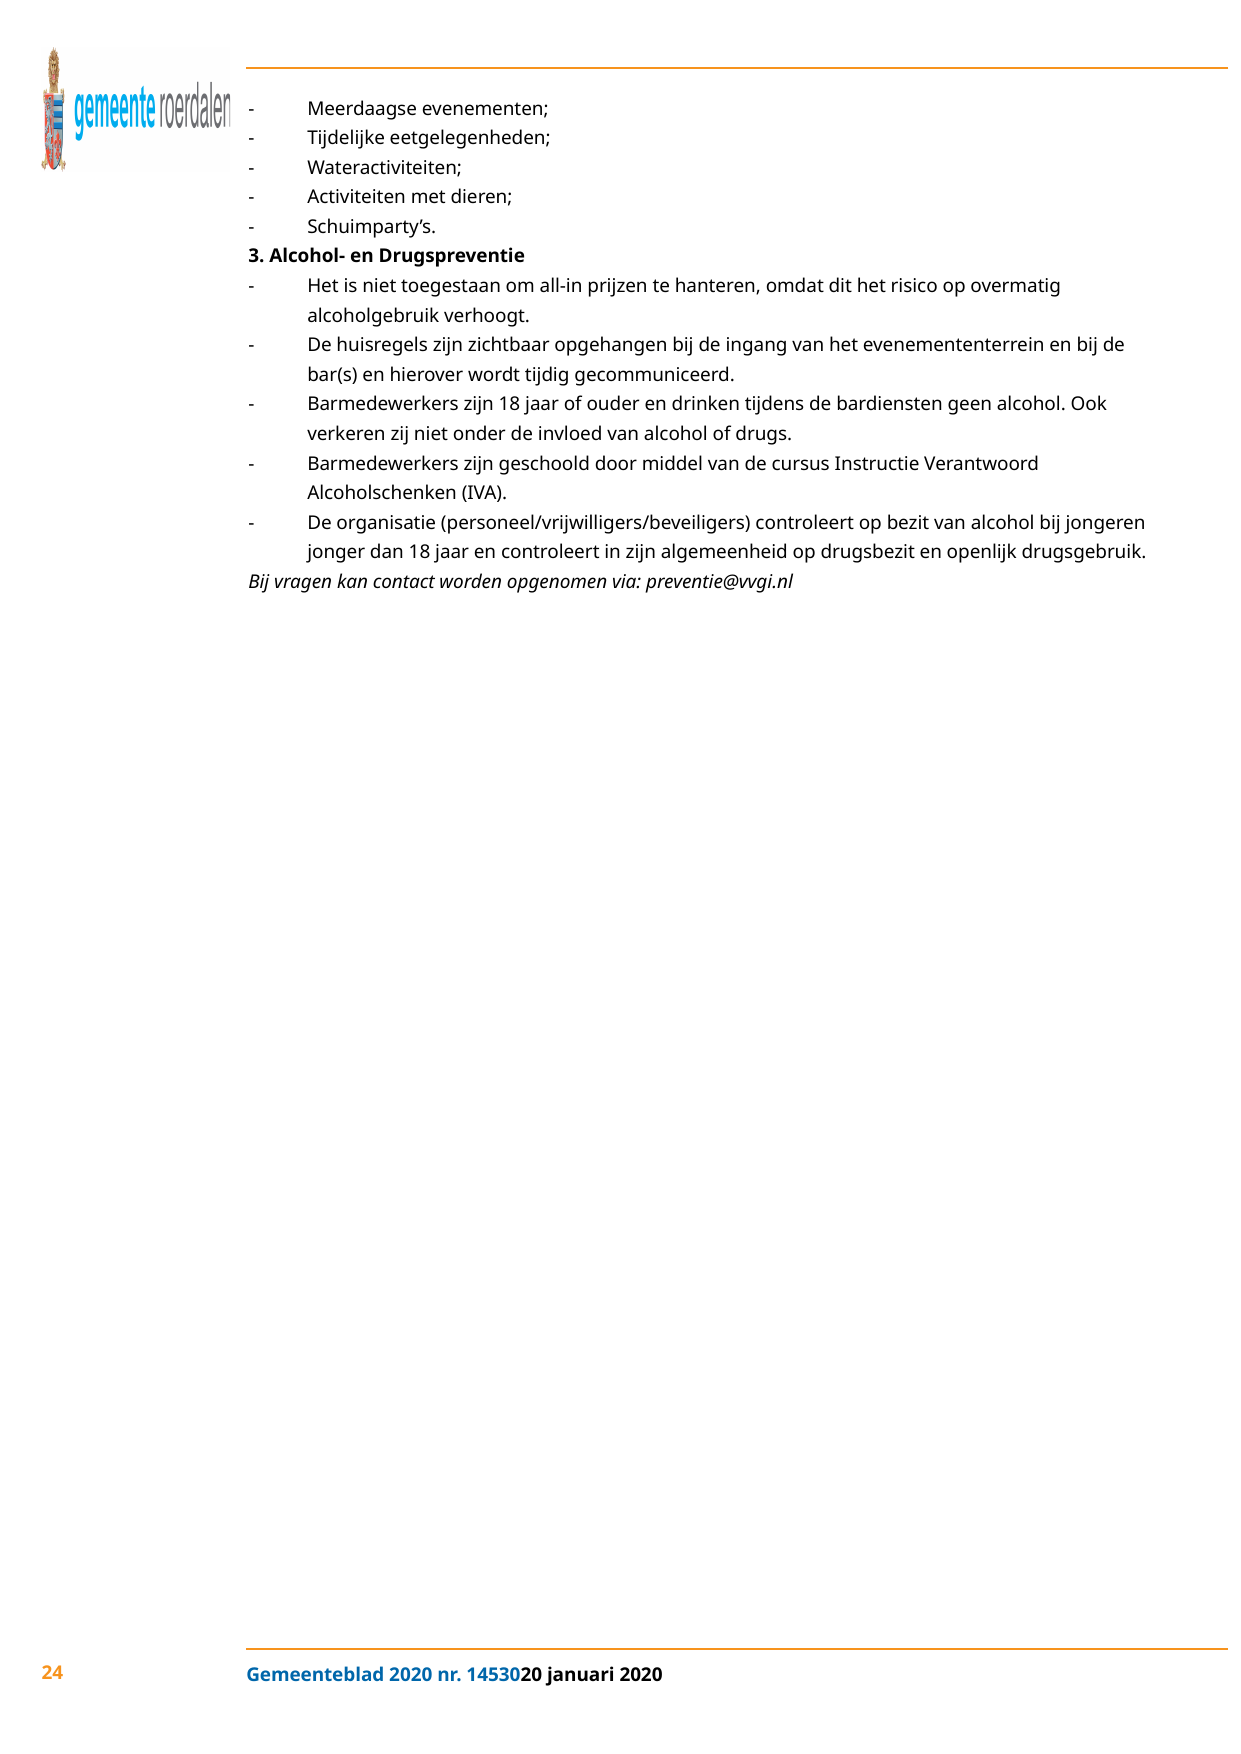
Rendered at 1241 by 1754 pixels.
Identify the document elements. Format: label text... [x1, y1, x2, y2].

text 3. Alcohol- en Drugspreventie [248, 243, 1152, 268]
list Tijdelijke eetgelegenheden; [248, 124, 1152, 150]
list Meerdaagse evenementen; [248, 95, 1152, 121]
picture [41, 47, 231, 172]
list Activiteiten met dieren; [248, 183, 1152, 209]
list Het is niet toegestaan om all-in prijzen te hanteren, omdat dit het risico op overmatig alcoholgebruik verhoogt. [248, 272, 1152, 328]
list Schuimparty’s. [248, 213, 1152, 239]
list Barmedewerkers zijn 18 jaar of ouder en drinken tijdens de bardiensten geen alcohol. Ook verkeren zij niet onder de invloed van alcohol of drugs. [248, 391, 1152, 446]
list Barmedewerkers zijn geschoold door middel van de cursus Instructie Verantwoord Alcoholschenken (IVA). [248, 450, 1152, 505]
text Bij vragen kan contact worden opgenomen via: preventie@vvgi.nl [248, 568, 1152, 594]
list Wateractiviteiten; [248, 154, 1152, 180]
list De huisregels zijn zichtbaar opgehangen bij de ingang van het evenemententerrein en bij de bar(s) en hierover wordt tijdig gecommuniceerd. [248, 331, 1152, 387]
list De organisatie (personeel/vrijwilligers/beveiligers) controleert op bezit van alcohol bij jongeren jonger dan 18 jaar en controleert in zijn algemeenheid op drugsbezit en openlijk drugsgebruik. [248, 509, 1152, 564]
